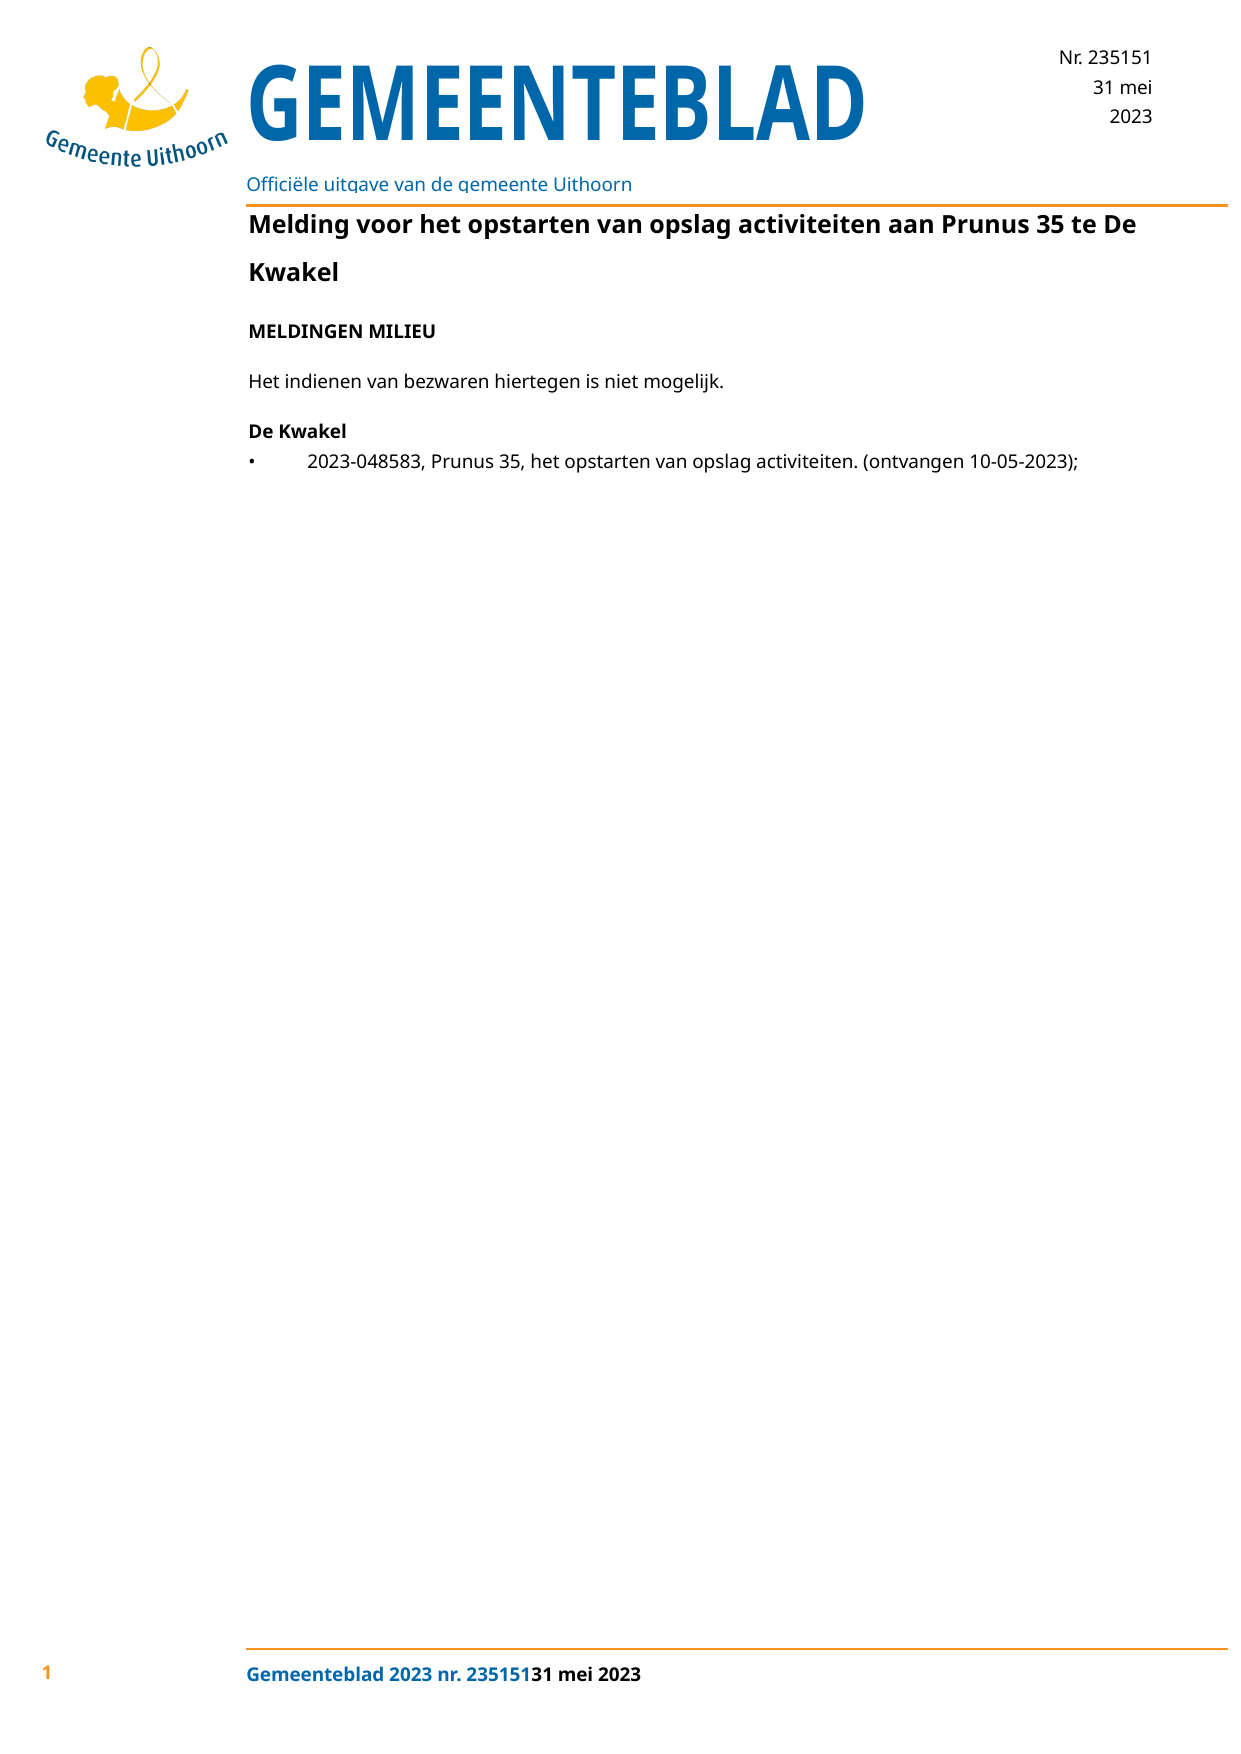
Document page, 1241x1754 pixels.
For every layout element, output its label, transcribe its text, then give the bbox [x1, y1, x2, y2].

picture [41, 47, 231, 172]
text Melding voor het opstarten van opslag activiteiten aan Prunus 35 te De Kwakel [248, 207, 1152, 288]
text Het indienen van bezwaren hiertegen is niet mogelijk. [248, 368, 1152, 394]
list 2023-048583, Prunus 35, het opstarten van opslag activiteiten. (ontvangen 10-05-2023); [248, 448, 1152, 474]
text MELDINGEN MILIEU [248, 318, 1152, 344]
text De Kwakel [248, 419, 1152, 444]
